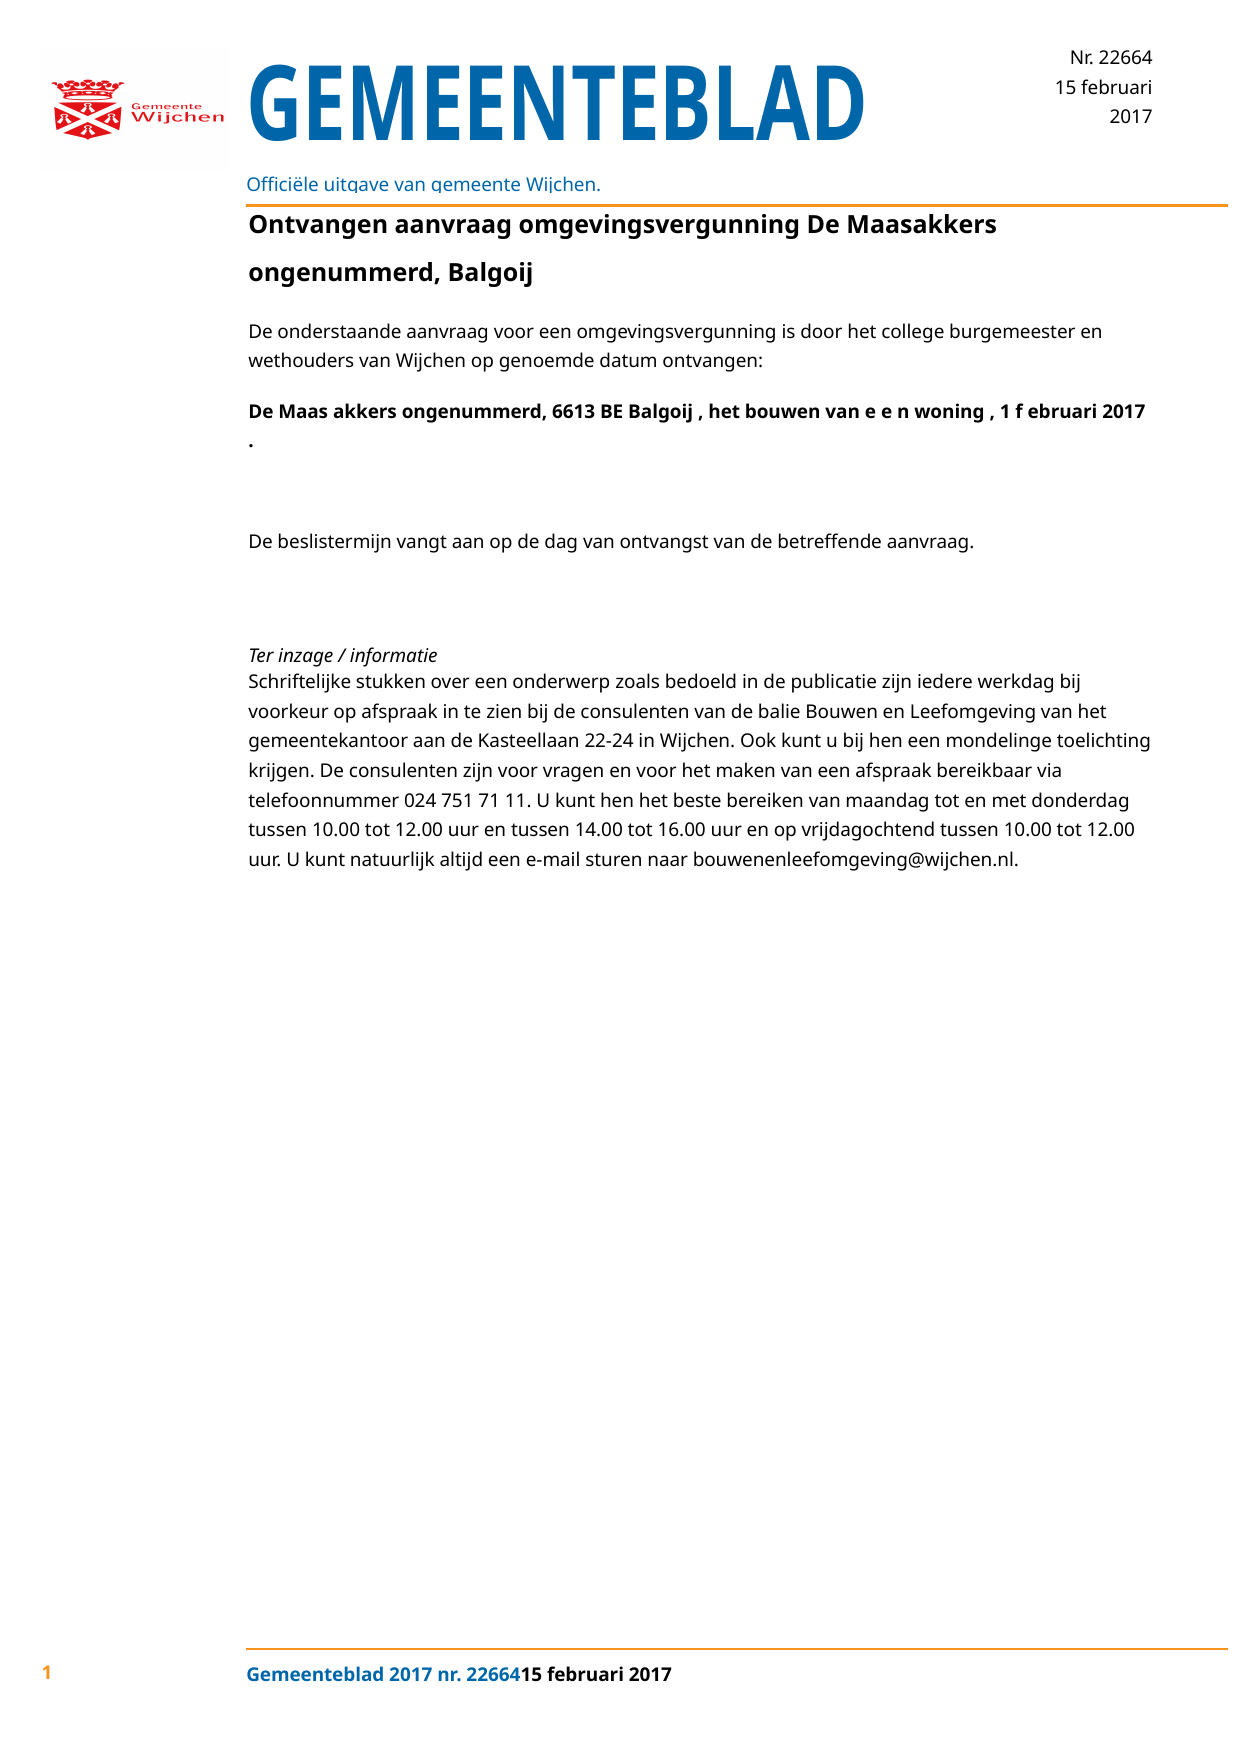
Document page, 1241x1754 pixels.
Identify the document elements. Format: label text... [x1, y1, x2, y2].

text De onderstaande aanvraag voor een omgevingsvergunning is door het college burgemeester en wethouders van Wijchen op genoemde datum ontvangen: [248, 318, 1152, 373]
text De Maas akkers ongenummerd, 6613 BE Balgoij , het bouwen van e e n woning , 1 f ebruari 2017 . [248, 398, 1152, 453]
text Ter inzage / informatie [248, 643, 1152, 668]
text De beslistermijn vangt aan op de dag van ontvangst van de betreffende aanvraag. [248, 528, 1152, 554]
text Schriftelijke stukken over een onderwerp zoals bedoeld in de publicatie zijn iedere werkdag bij voorkeur op afspraak in te zien bij de consulenten van de balie Bouwen en Leefomgeving van het gemeentekantoor aan de Kasteellaan 22-24 in Wijchen. Ook kunt u bij hen een mondelinge toelichting krijgen. De consulenten zijn voor vragen en voor het maken van een afspraak bereikbaar via telefoonnummer 024 751 71 11. U kunt hen het beste bereiken van maandag tot en met donderdag tussen 10.00 tot 12.00 uur en tussen 14.00 tot 16.00 uur en op vrijdagochtend tussen 10.00 tot 12.00 uur. U kunt natuurlijk altijd een e-mail sturen naar bouwenenleefomgeving@wijchen.nl. [248, 668, 1152, 872]
picture [41, 47, 231, 172]
text Ontvangen aanvraag omgevingsvergunning De Maasakkers ongenummerd, Balgoij [248, 207, 1152, 288]
